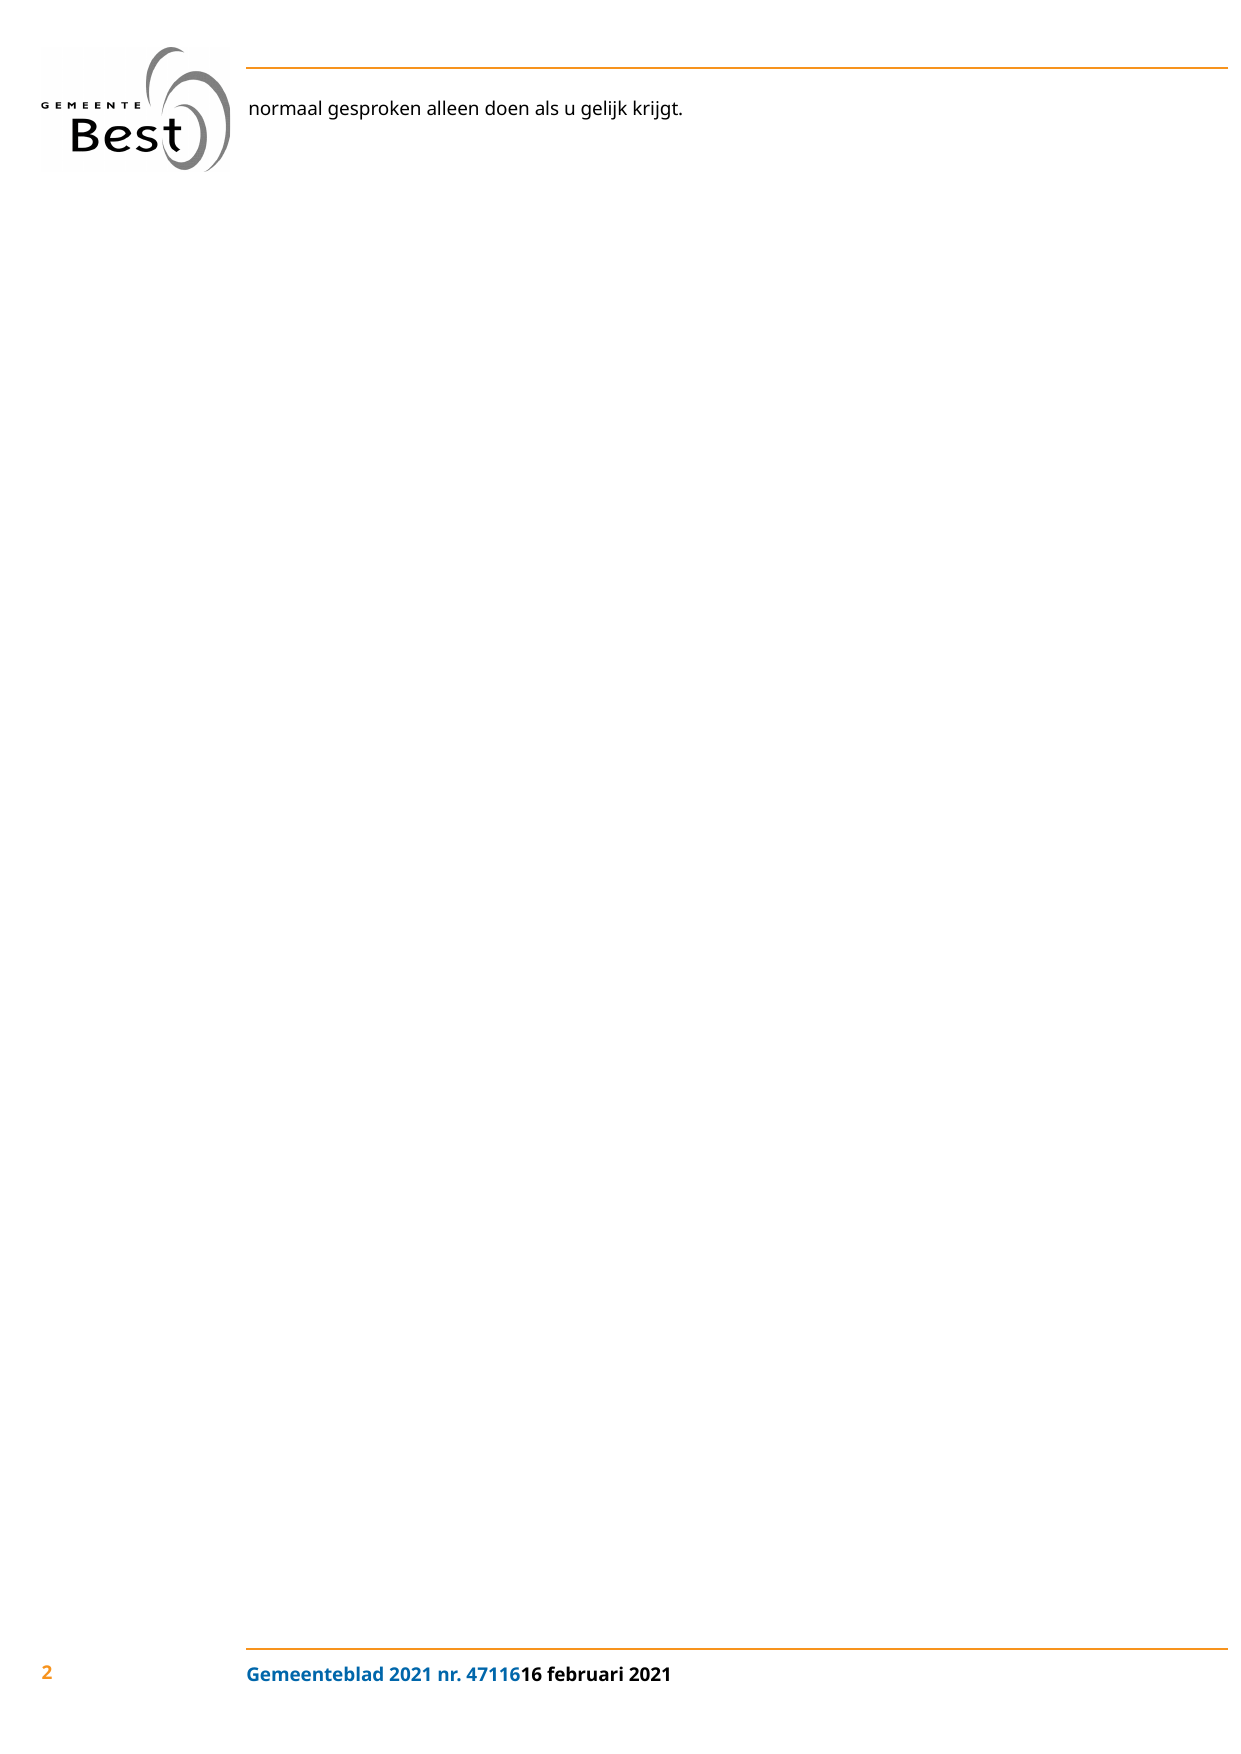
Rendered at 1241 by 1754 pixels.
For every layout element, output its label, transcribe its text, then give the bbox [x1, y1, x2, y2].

text normaal gesproken alleen doen als u gelijk krijgt. [248, 95, 1152, 121]
picture [41, 47, 231, 172]
